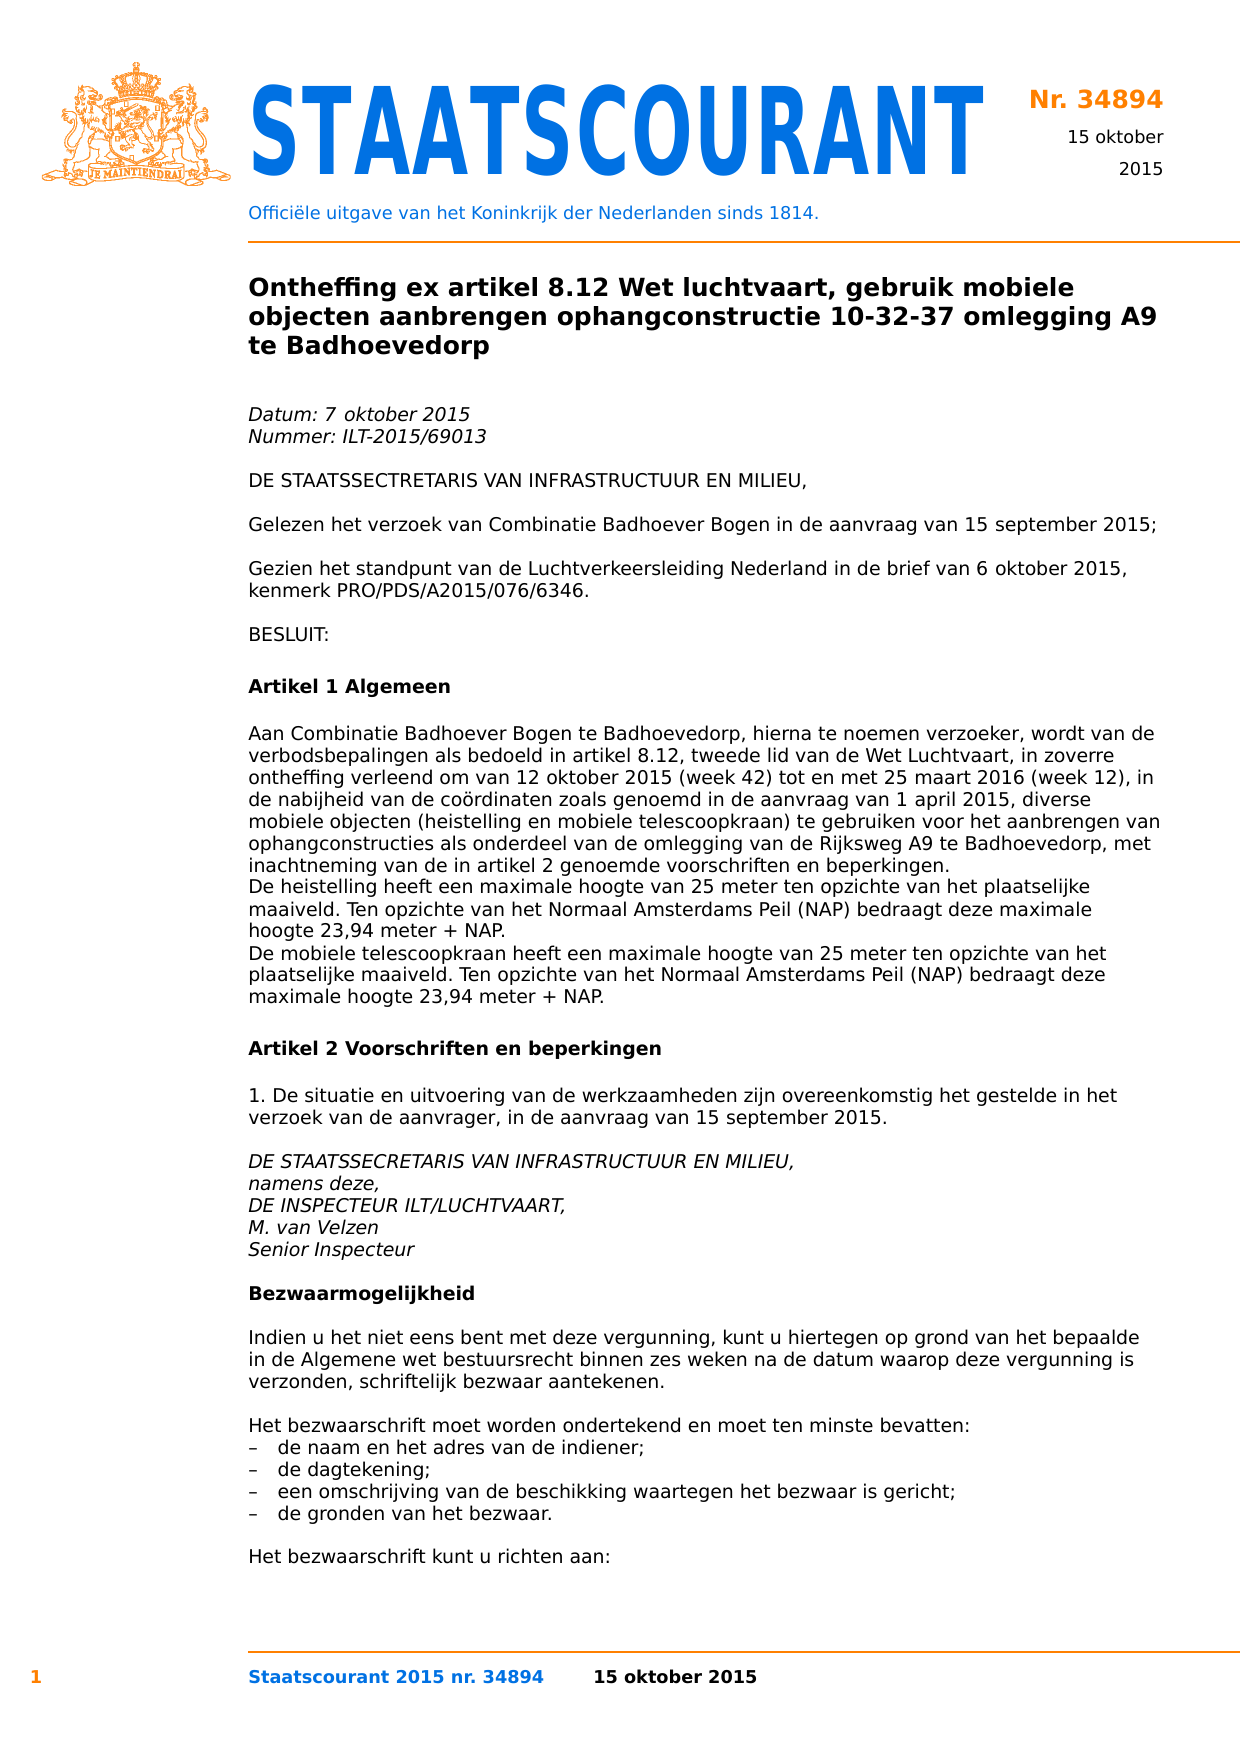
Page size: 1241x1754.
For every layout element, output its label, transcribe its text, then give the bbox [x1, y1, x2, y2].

picture [41, 62, 231, 186]
text Gelezen het verzoek van Combinatie Badhoever Bogen in de aanvraag van 15 september 2015; [248, 514, 1163, 536]
text BESLUIT: [248, 624, 1163, 646]
subtitle Artikel 1 Algemeen [248, 676, 1163, 698]
text – de gronden van het bezwaar. [248, 1502, 1163, 1524]
subtitle Ontheffing ex artikel 8.12 Wet luchtvaart, gebruik mobiele objecten aanbrengen ophangconstructie 10-32-37 omlegging A9 te Badhoevedorp [248, 273, 1163, 361]
text Gezien het standpunt van de Luchtverkeersleiding Nederland in de brief van 6 oktober 2015, kenmerk PRO/PDS/A2015/076/6346. [248, 558, 1163, 602]
table_header Nr. 34894 [998, 62, 1240, 121]
table_cell 2015 [998, 153, 1240, 203]
text Bezwaarmogelijkheid [248, 1283, 1163, 1305]
table_cell Officiële uitgave van het Koninkrijk der Nederlanden sinds 1814. [248, 203, 1240, 241]
table_cell 15 oktober [998, 121, 1240, 153]
text 1. De situatie en uitvoering van de werkzaamheden zijn overeenkomstig het gestelde in het verzoek van de aanvrager, in de aanvraag van 15 september 2015. [248, 1085, 1163, 1129]
text De heistelling heeft een maximale hoogte van 25 meter ten opzichte van het plaatselijke maaiveld. Ten opzichte van het Normaal Amsterdams Peil (NAP) bedraagt deze maximale hoogte 23,94 meter + NAP. [248, 876, 1163, 942]
text Het bezwaarschrift moet worden ondertekend en moet ten minste bevatten: [248, 1414, 1163, 1437]
text Indien u het niet eens bent met deze vergunning, kunt u hiertegen op grond van het bepaalde in de Algemene wet bestuursrecht binnen zes weken na de datum waarop deze vergunning is verzonden, schriftelijk bezwaar aantekenen. [248, 1327, 1163, 1393]
table_header STAATSCOURANT [248, 62, 998, 203]
text – een omschrijving van de beschikking waartegen het bezwaar is gericht; [248, 1481, 1163, 1502]
text Datum: 7 oktober 2015 [248, 404, 1163, 426]
text Aan Combinatie Badhoever Bogen te Badhoevedorp, hierna te noemen verzoeker, wordt van de verbodsbepalingen als bedoeld in artikel 8.12, tweede lid van de Wet Luchtvaart, in zoverre ontheffing verleend om van 12 oktober 2015 (week 42) tot en met 25 maart 2016 (week 12), in de nabijheid van de coördinaten zoals genoemd in de aanvraag van 1 april 2015, diverse mobiele objecten (heistelling en mobiele telescoopkraan) te gebruiken voor het aanbrengen van ophangconstructies als onderdeel van de omlegging van de Rijksweg A9 te Badhoevedorp, met inachtneming van de in artikel 2 genoemde voorschriften en beperkingen. [248, 723, 1163, 876]
subtitle Artikel 2 Voorschriften en beperkingen [248, 1038, 1163, 1060]
text DE STAATSSECRETARIS VAN INFRASTRUCTUUR EN MILIEU, namens deze, DE INSPECTEUR ILT/LUCHTVAART, M. van Velzen Senior Inspecteur [248, 1151, 1163, 1261]
table_header [25, 62, 248, 241]
text Nummer: ILT-2015/69013 [248, 426, 1163, 448]
text – de naam en het adres van de indiener; [248, 1437, 1163, 1458]
text Het bezwaarschrift kunt u richten aan: [248, 1546, 1163, 1568]
text De mobiele telescoopkraan heeft een maximale hoogte van 25 meter ten opzichte van het plaatselijke maaiveld. Ten opzichte van het Normaal Amsterdams Peil (NAP) bedraagt deze maximale hoogte 23,94 meter + NAP. [248, 942, 1163, 1008]
text – de dagtekening; [248, 1458, 1163, 1481]
text DE STAATSSECTRETARIS VAN INFRASTRUCTUUR EN MILIEU, [248, 470, 1163, 492]
